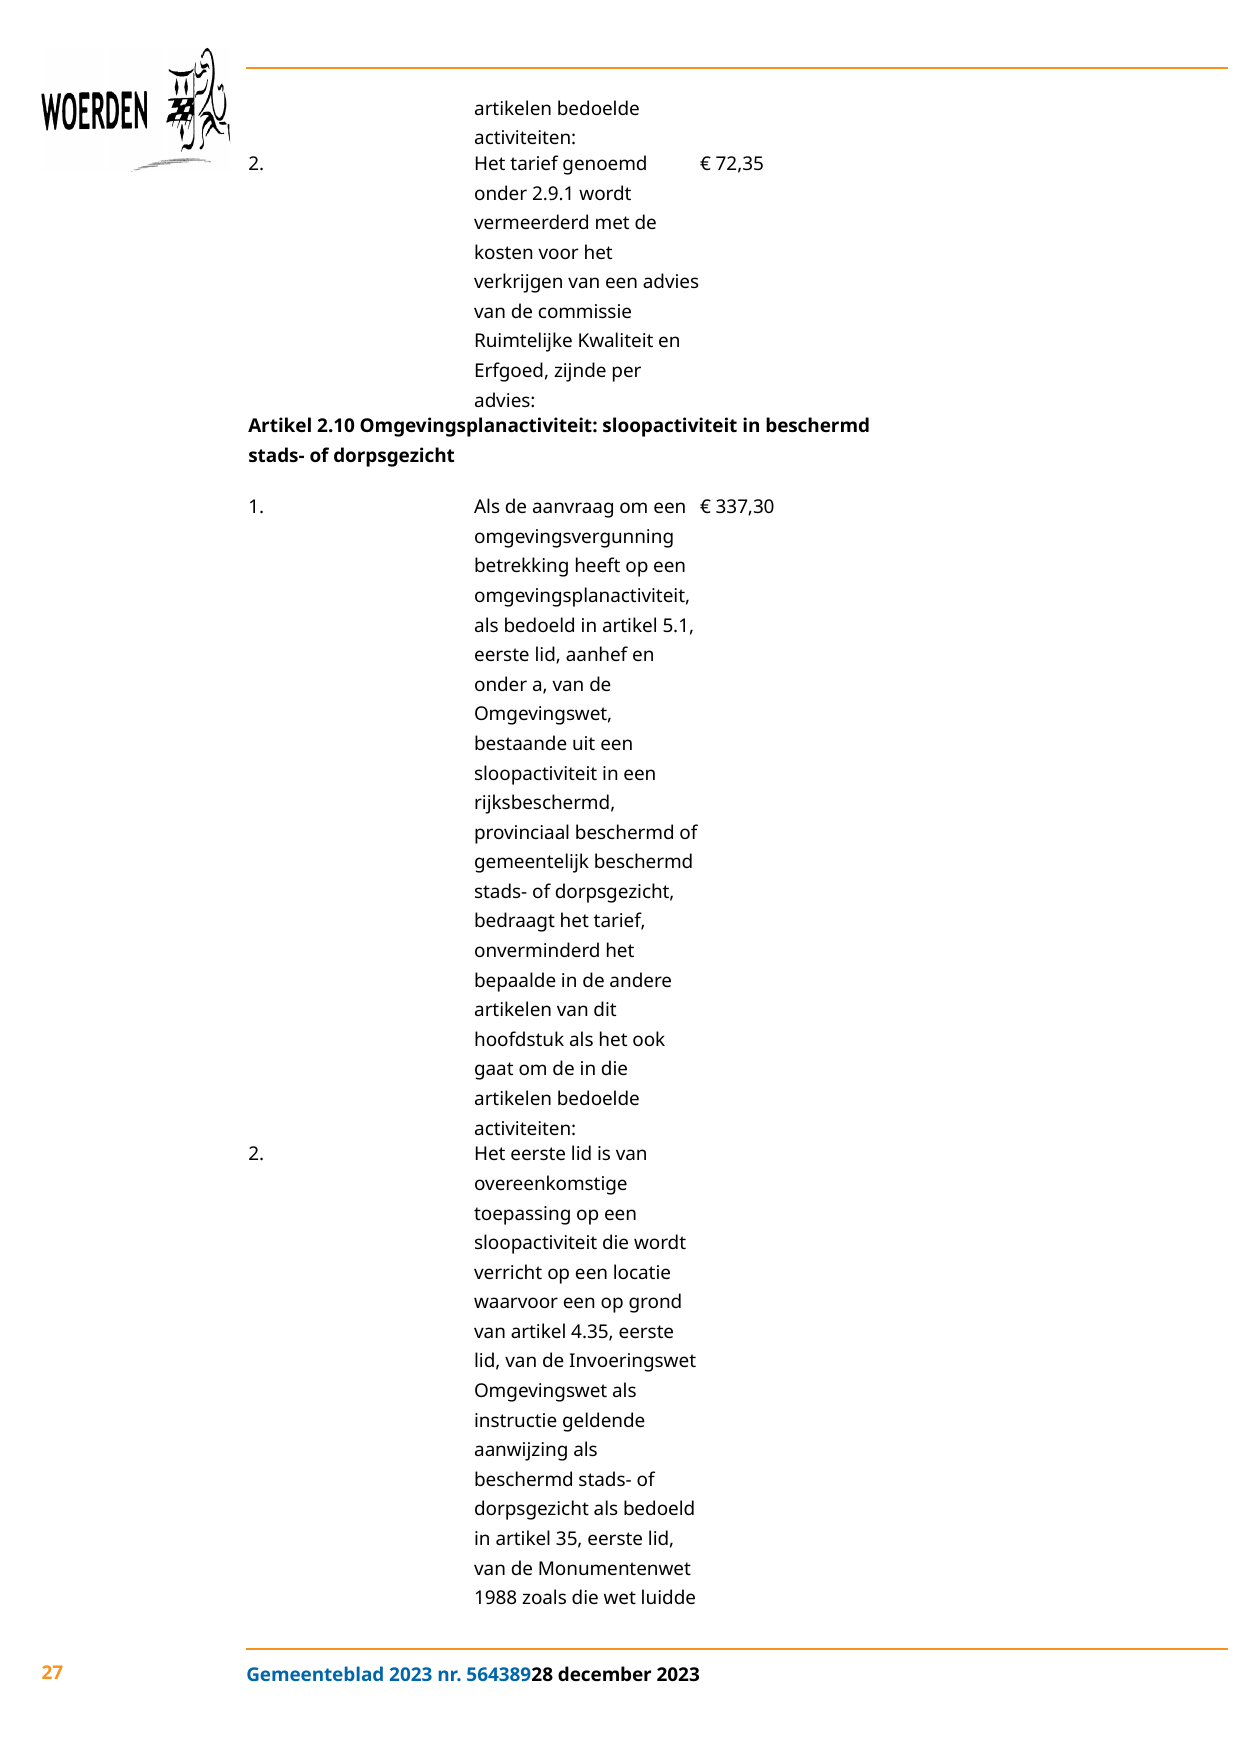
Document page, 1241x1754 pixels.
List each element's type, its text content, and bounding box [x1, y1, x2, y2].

table_cell 2. [248, 1141, 474, 1610]
table_cell [700, 468, 926, 493]
table_cell 1. [248, 494, 474, 1141]
table_cell [474, 468, 700, 493]
table_cell Het eerste lid is van overeenkomstige toepassing op een sloopactiviteit die wordt verricht op een locatie waarvoor een op grond van artikel 4.35, eerste lid, van de Invoeringswet Omgevingswet als instructie geldende aanwijzing als beschermd stads- of dorpsgezicht als bedoeld in artikel 35, eerste lid, van de Monumentenwet 1988 zoals die wet luidde [474, 1141, 700, 1610]
table_cell Als de aanvraag om een omgevingsvergunning betrekking heeft op een omgevingsplanactiviteit, als bedoeld in artikel 5.1, eerste lid, aanhef en onder a, van de Omgevingswet, bestaande uit een sloopactiviteit in een rijksbeschermd, provinciaal beschermd of gemeentelijk beschermd stads- of dorpsgezicht, bedraagt het tarief, onverminderd het bepaalde in de andere artikelen van dit hoofdstuk als het ook gaat om de in die artikelen bedoelde activiteiten: [474, 494, 700, 1141]
table_cell [926, 494, 1152, 1141]
table_cell [926, 150, 1152, 412]
table_cell artikelen bedoelde activiteiten: [474, 95, 700, 150]
table_cell [926, 413, 1152, 468]
table_cell € 337,30 [700, 494, 926, 1141]
table_cell [926, 468, 1152, 493]
table_cell Het tarief genoemd onder 2.9.1 wordt vermeerderd met de kosten voor het verkrijgen van een advies van de commissie Ruimtelijke Kwaliteit en Erfgoed, zijnde per advies: [474, 150, 700, 412]
picture [41, 47, 231, 172]
table_cell [926, 95, 1152, 150]
table_cell [926, 1141, 1152, 1610]
table_cell Artikel 2.10 Omgevingsplanactiviteit: sloopactiviteit in beschermd stads- of dorpsgezicht [248, 413, 926, 468]
table_cell [248, 468, 474, 493]
table_cell [248, 95, 474, 150]
table_cell [700, 1141, 926, 1610]
table_cell [700, 95, 926, 150]
table_cell 2. [248, 150, 474, 412]
table_cell € 72,35 [700, 150, 926, 412]
